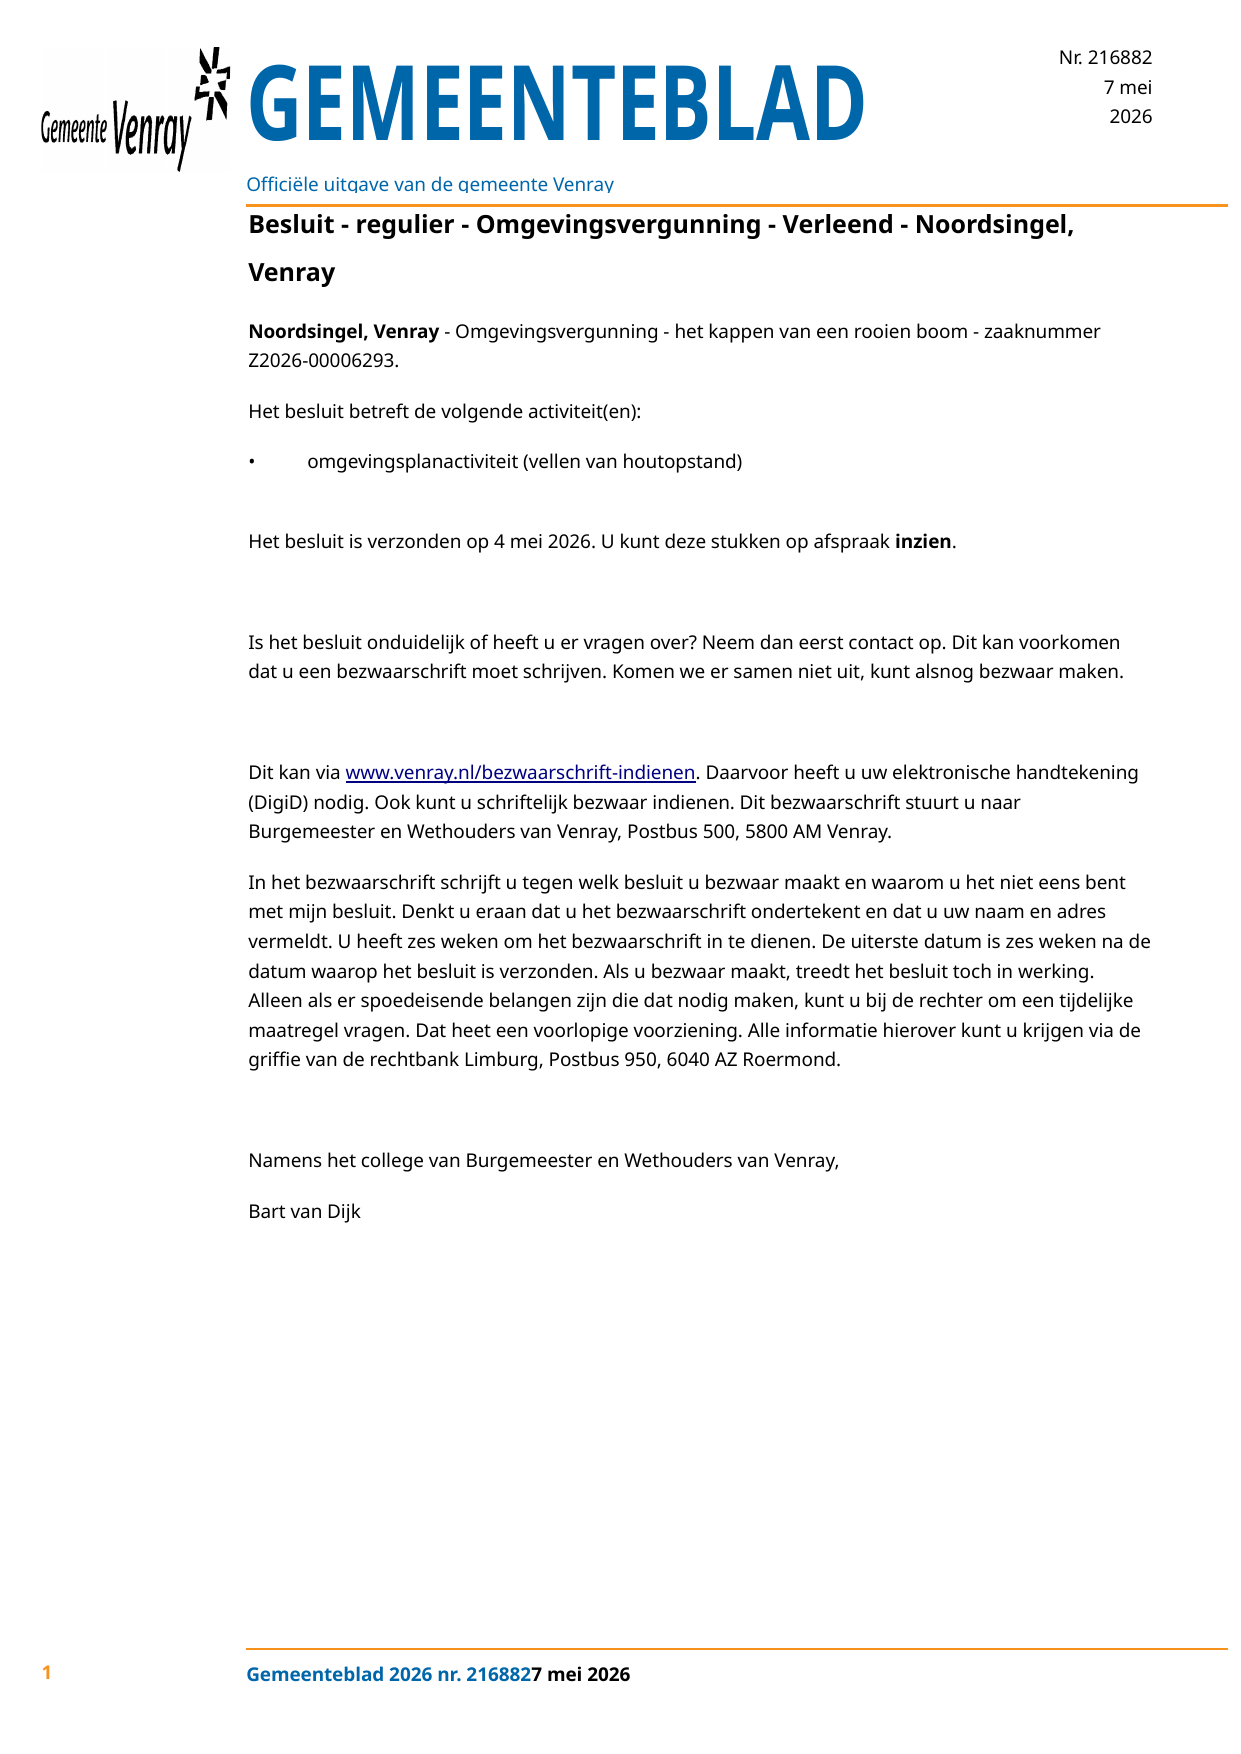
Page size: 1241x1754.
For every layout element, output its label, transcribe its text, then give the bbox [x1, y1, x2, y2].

text Is het besluit onduidelijk of heeft u er vragen over? Neem dan eerst contact op. Dit kan voorkomen dat u een bezwaarschrift moet schrijven. Komen we er samen niet uit, kunt alsnog bezwaar maken. [248, 629, 1152, 684]
text Dit kan via www.venray.nl/bezwaarschrift-indienen. Daarvoor heeft u uw elektronische handtekening (DigiD) nodig. Ook kunt u schriftelijk bezwaar indienen. Dit bezwaarschrift stuurt u naar Burgemeester en Wethouders van Venray, Postbus 500, 5800 AM Venray. [248, 759, 1152, 844]
text In het bezwaarschrift schrijft u tegen welk besluit u bezwaar maakt en waarom u het niet eens bent met mijn besluit. Denkt u eraan dat u het bezwaarschrift ondertekent en dat u uw naam en adres vermeldt. U heeft zes weken om het bezwaarschrift in te dienen. De uiterste datum is zes weken na de datum waarop het besluit is verzonden. Als u bezwaar maakt, treedt het besluit toch in werking. Alleen als er spoedeisende belangen zijn die dat nodig maken, kunt u bij de rechter om een tijdelijke maatregel vragen. Dat heet een voorlopige voorziening. Alle informatie hierover kunt u krijgen via de griffie van de rechtbank Limburg, Postbus 950, 6040 AZ Roermond. [248, 869, 1152, 1072]
text Namens het college van Burgemeester en Wethouders van Venray, [248, 1147, 1152, 1173]
text Bart van Dijk [248, 1198, 1152, 1224]
text Het besluit is verzonden op 4 mei 2026. U kunt deze stukken op afspraak inzien. [248, 528, 1152, 554]
text Besluit - regulier - Omgevingsvergunning - Verleend - Noordsingel, Venray [248, 207, 1152, 288]
text Noordsingel, Venray - Omgevingsvergunning - het kappen van een rooien boom - zaaknummer Z2026-00006293. [248, 318, 1152, 373]
picture [41, 47, 231, 172]
list omgevingsplanactiviteit (vellen van houtopstand) [248, 448, 1152, 474]
text Het besluit betreft de volgende activiteit(en): [248, 398, 1152, 424]
